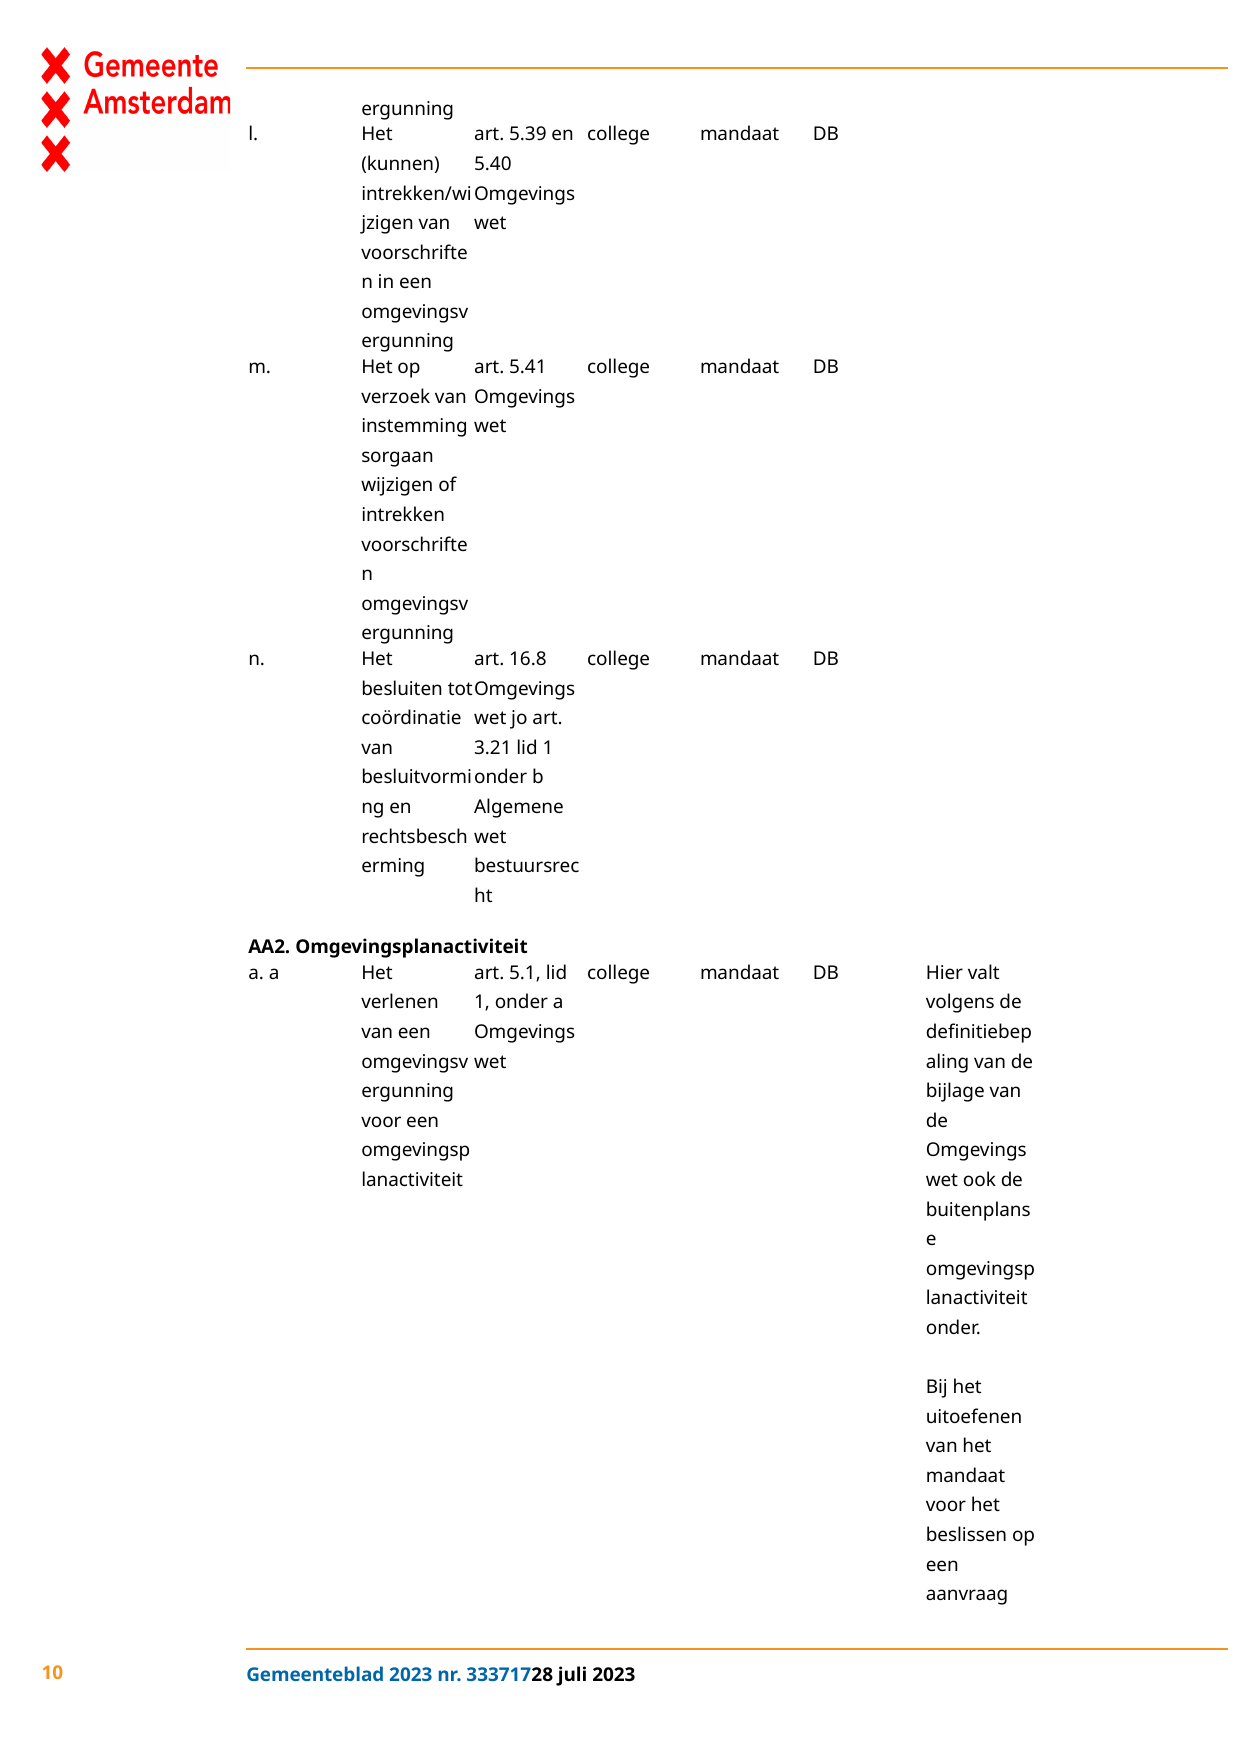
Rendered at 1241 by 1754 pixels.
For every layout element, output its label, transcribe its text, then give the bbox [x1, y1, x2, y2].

table_cell art. 5.39 en 5.40 Omgevingswet [474, 121, 587, 353]
table_cell [361, 908, 474, 933]
table_cell [700, 908, 813, 933]
table_cell [248, 908, 361, 933]
table_cell mandaat [700, 121, 813, 353]
table_cell a. a [248, 959, 361, 1606]
table_cell college [587, 959, 700, 1606]
table_cell Het verlenen van een omgevingsvergunning voor een omgevingsplanactiviteit [361, 959, 474, 1606]
table_cell art. 5.41 Omgevingswet [474, 353, 587, 645]
table_cell DB [813, 121, 926, 353]
table_cell DB [813, 645, 926, 908]
table_cell n. [248, 645, 361, 908]
table_cell [926, 353, 1038, 645]
table_cell mandaat [700, 353, 813, 645]
table_cell [926, 645, 1038, 908]
table_cell college [587, 353, 700, 645]
table_cell [926, 121, 1038, 353]
table_cell art. 5.1, lid 1, onder a Omgevingswet [474, 959, 587, 1606]
table_cell [813, 908, 926, 933]
picture [41, 47, 231, 172]
table_cell college [587, 645, 700, 908]
table_cell mandaat [700, 645, 813, 908]
table_cell [813, 95, 926, 121]
table_cell Het (kunnen) intrekken/wijzigen van voorschriften in een omgevingsvergunning [361, 121, 474, 353]
table_cell [474, 908, 587, 933]
table_cell [474, 95, 587, 121]
table_cell [248, 95, 361, 121]
table_cell Het op verzoek van instemmingsorgaan wijzigen of intrekken voorschriften omgevingsvergunning [361, 353, 474, 645]
table_cell [587, 908, 700, 933]
table_cell [926, 908, 1038, 933]
table_cell ergunning [361, 95, 474, 121]
table_cell art. 16.8 Omgevingswet jo art. 3.21 lid 1 onder b Algemene wet bestuursrecht [474, 645, 587, 908]
table_cell college [587, 121, 700, 353]
table_cell AA2. Omgevingsplanactiviteit [248, 934, 1038, 959]
table_cell l. [248, 121, 361, 353]
table_cell [587, 95, 700, 121]
table_cell [926, 95, 1038, 121]
table_cell mandaat [700, 959, 813, 1606]
table_cell [700, 95, 813, 121]
table_cell DB [813, 353, 926, 645]
table_cell m. [248, 353, 361, 645]
table_cell Hier valt volgens de definitiebepaling van de bijlage van de Omgevingswet ook de buitenplanse omgevingsplanactiviteit onder. Bij het uitoefenen van het mandaat voor het beslissen op een aanvraag [926, 959, 1038, 1606]
table_cell DB [813, 959, 926, 1606]
table_cell Het besluiten tot coördinatie van besluitvorming en rechtsbescherming [361, 645, 474, 908]
